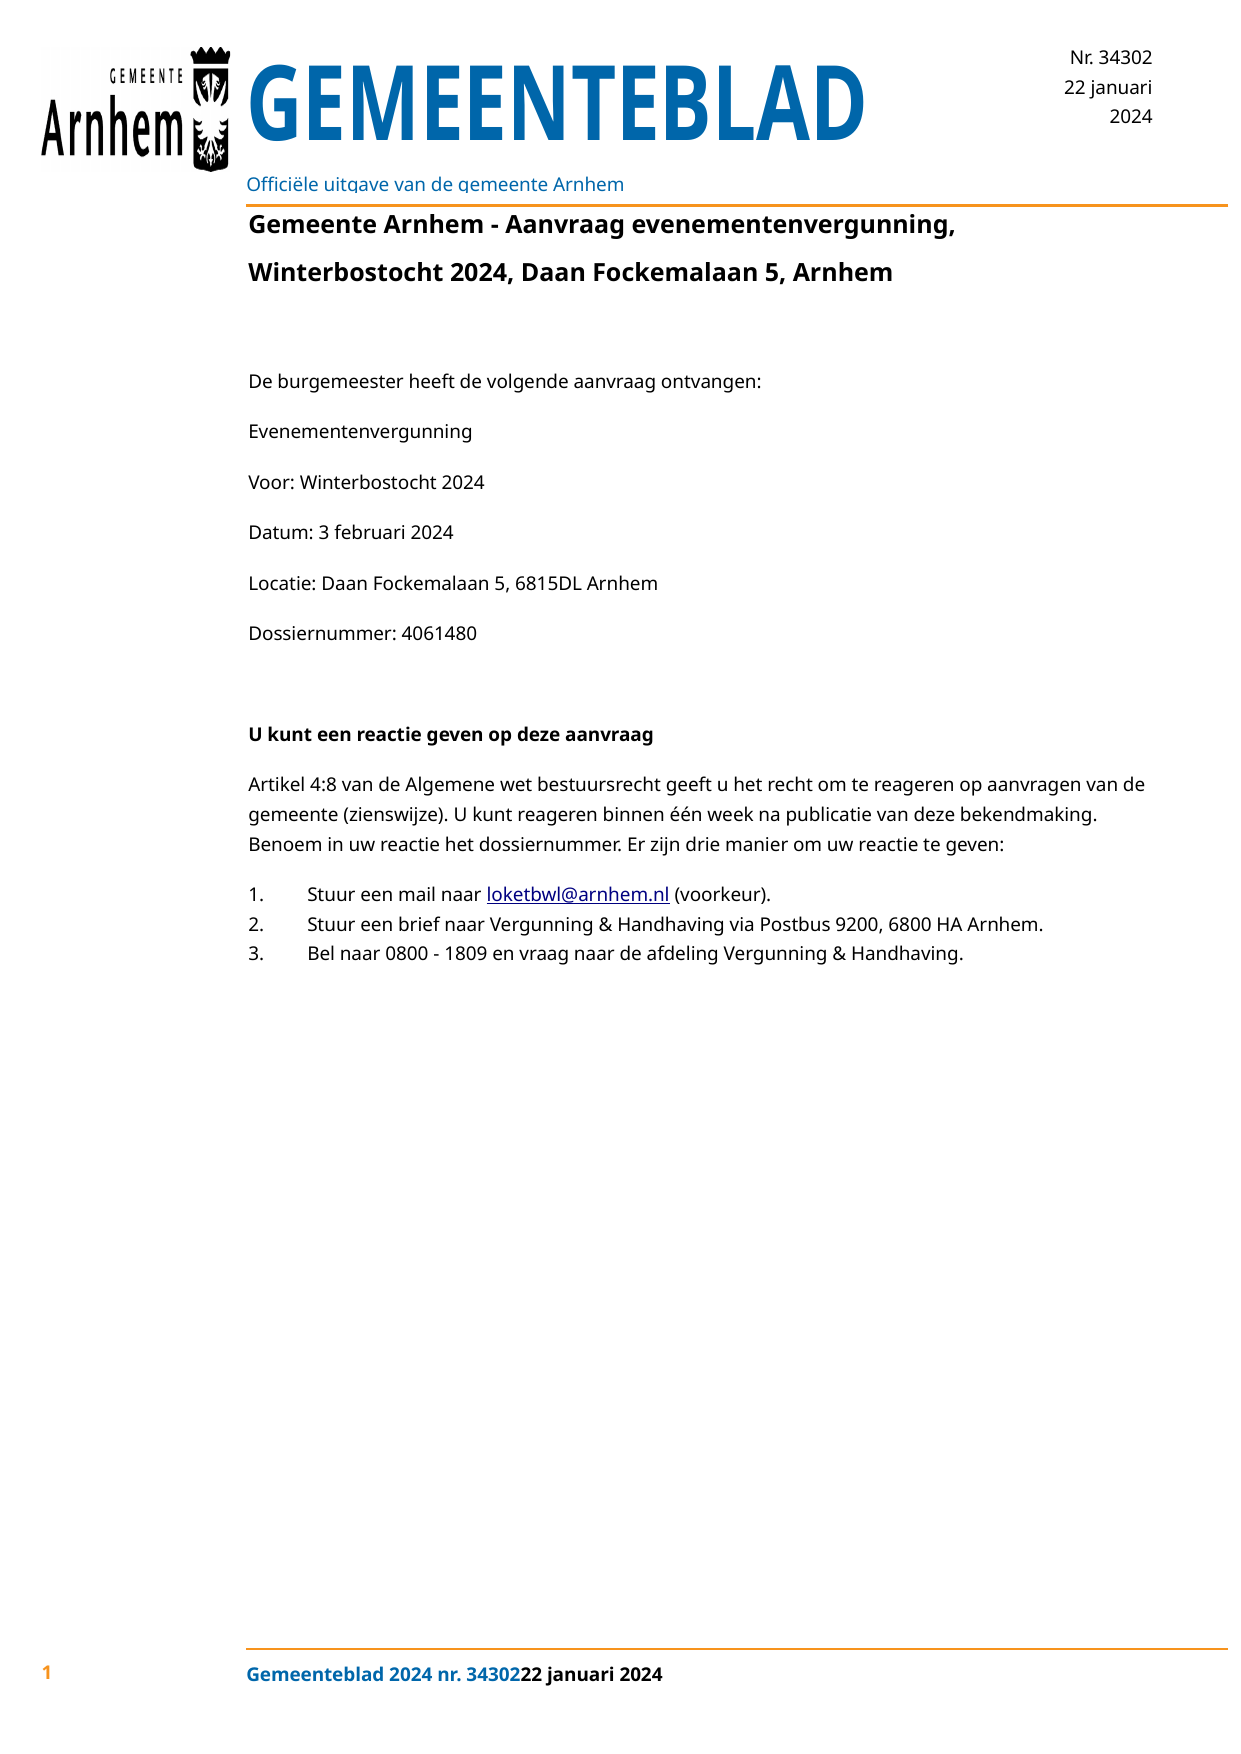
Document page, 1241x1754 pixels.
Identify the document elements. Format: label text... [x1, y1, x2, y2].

text Locatie: Daan Fockemalaan 5, 6815DL Arnhem [248, 570, 1152, 596]
text Gemeente Arnhem - Aanvraag evenementenvergunning, Winterbostocht 2024, Daan Fockemalaan 5, Arnhem [248, 207, 1152, 288]
text De burgemeester heeft de volgende aanvraag ontvangen: [248, 368, 1152, 394]
text Evenementenvergunning [248, 419, 1152, 444]
text Datum: 3 februari 2024 [248, 519, 1152, 545]
list Stuur een brief naar Vergunning & Handhaving via Postbus 9200, 6800 HA Arnhem. [248, 911, 1152, 937]
text U kunt een reactie geven op deze aanvraag [248, 721, 1152, 747]
list Stuur een mail naar loketbwl@arnhem.nl (voorkeur). [248, 881, 1152, 907]
list Bel naar 0800 - 1809 en vraag naar de afdeling Vergunning & Handhaving. [248, 940, 1152, 966]
picture [41, 47, 231, 172]
text Dossiernummer: 4061480 [248, 620, 1152, 646]
text Artikel 4:8 van de Algemene wet bestuursrecht geeft u het recht om te reageren op aanvragen van de gemeente (zienswijze). U kunt reageren binnen één week na publicatie van deze bekendmaking. Benoem in uw reactie het dossiernummer. Er zijn drie manier om uw reactie te geven: [248, 772, 1152, 857]
text Voor: Winterbostocht 2024 [248, 469, 1152, 495]
